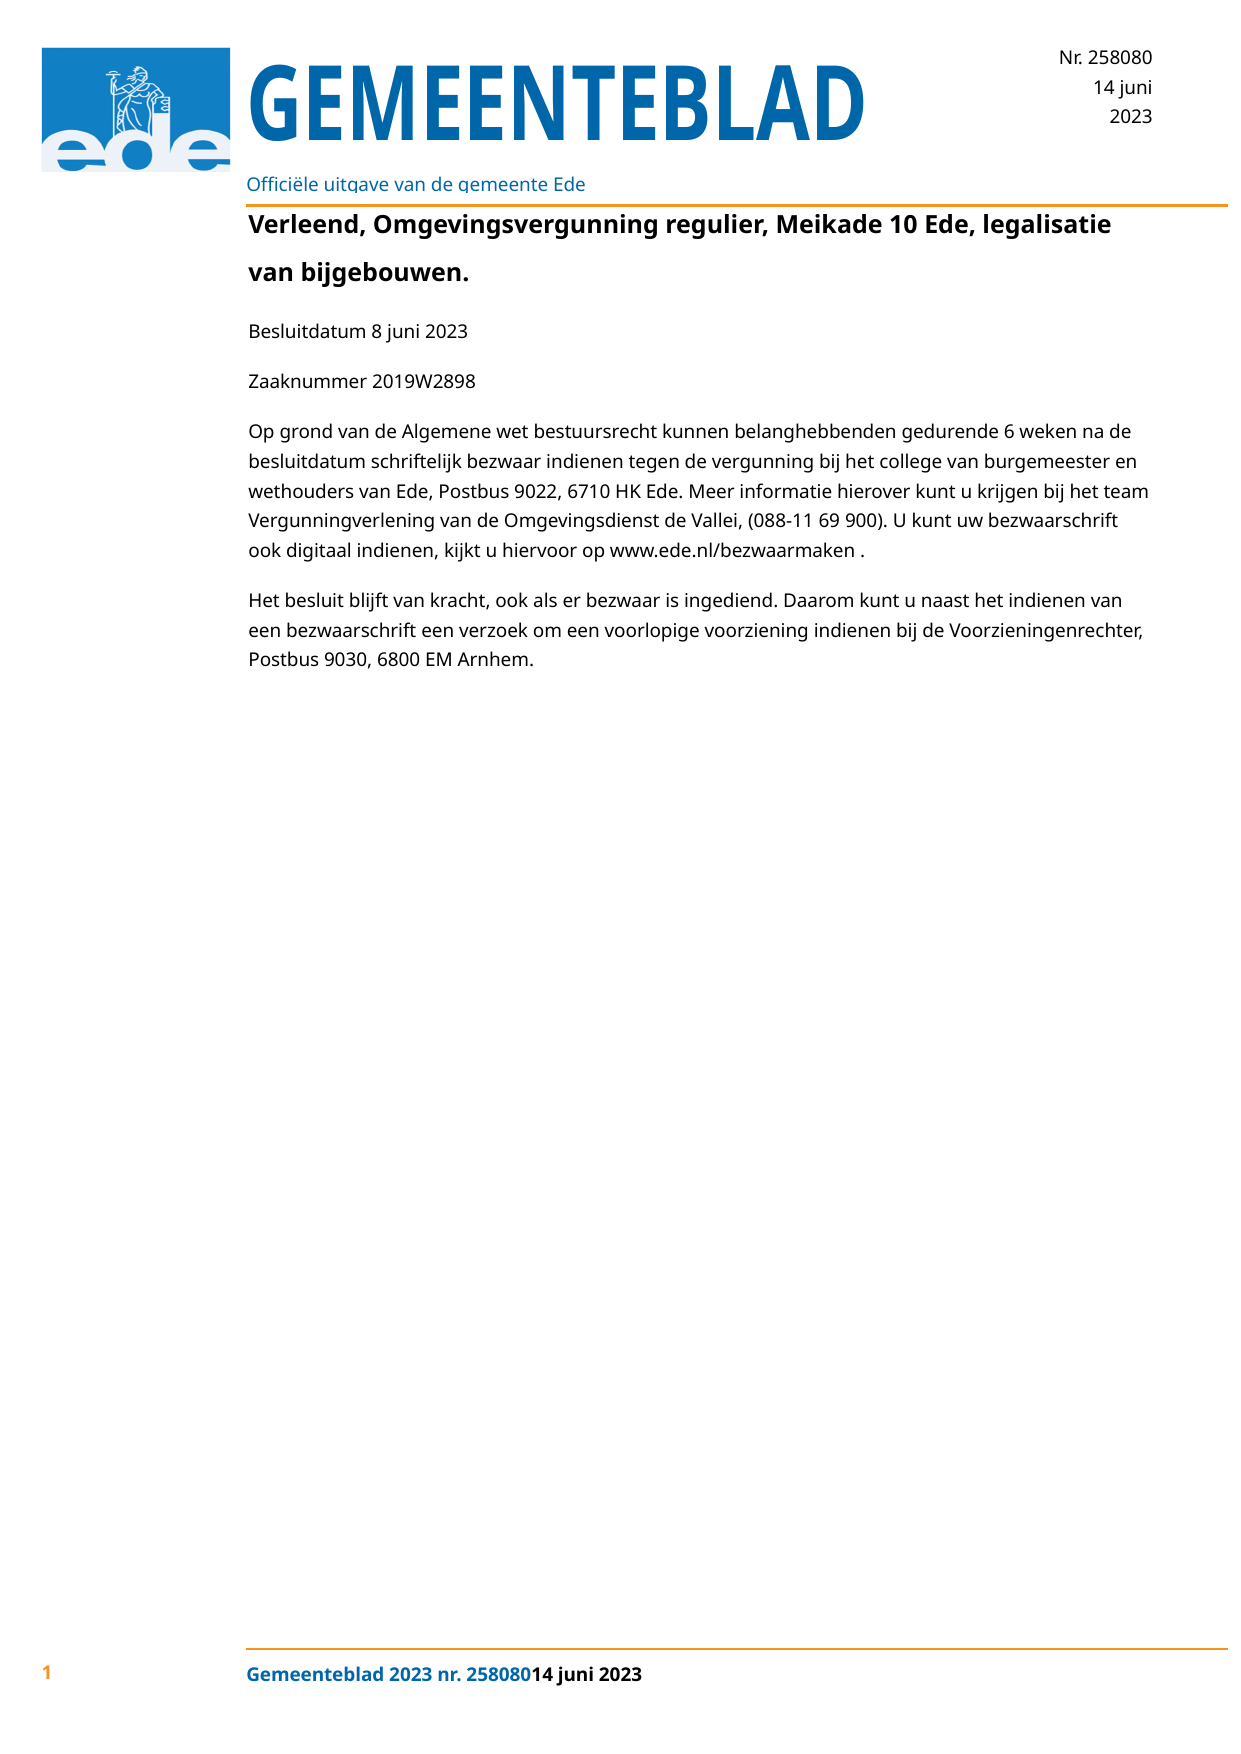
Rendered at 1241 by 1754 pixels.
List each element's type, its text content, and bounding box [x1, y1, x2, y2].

text Op grond van de Algemene wet bestuursrecht kunnen belanghebbenden gedurende 6 weken na de besluitdatum schriftelijk bezwaar indienen tegen de vergunning bij het college van burgemeester en wethouders van Ede, Postbus 9022, 6710 HK Ede. Meer informatie hierover kunt u krijgen bij het team Vergunningverlening van de Omgevingsdienst de Vallei, (088-11 69 900). U kunt uw bezwaarschrift ook digitaal indienen, kijkt u hiervoor op www.ede.nl/bezwaarmaken . [248, 419, 1152, 563]
text Het besluit blijft van kracht, ook als er bezwaar is ingediend. Daarom kunt u naast het indienen van een bezwaarschrift een verzoek om een voorlopige voorziening indienen bij de Voorzieningenrechter, Postbus 9030, 6800 EM Arnhem. [248, 587, 1152, 672]
picture [41, 47, 231, 172]
text Zaaknummer 2019W2898 [248, 368, 1152, 394]
text Besluitdatum 8 juni 2023 [248, 318, 1152, 344]
text Verleend, Omgevingsvergunning regulier, Meikade 10 Ede, legalisatie van bijgebouwen. [248, 207, 1152, 288]
